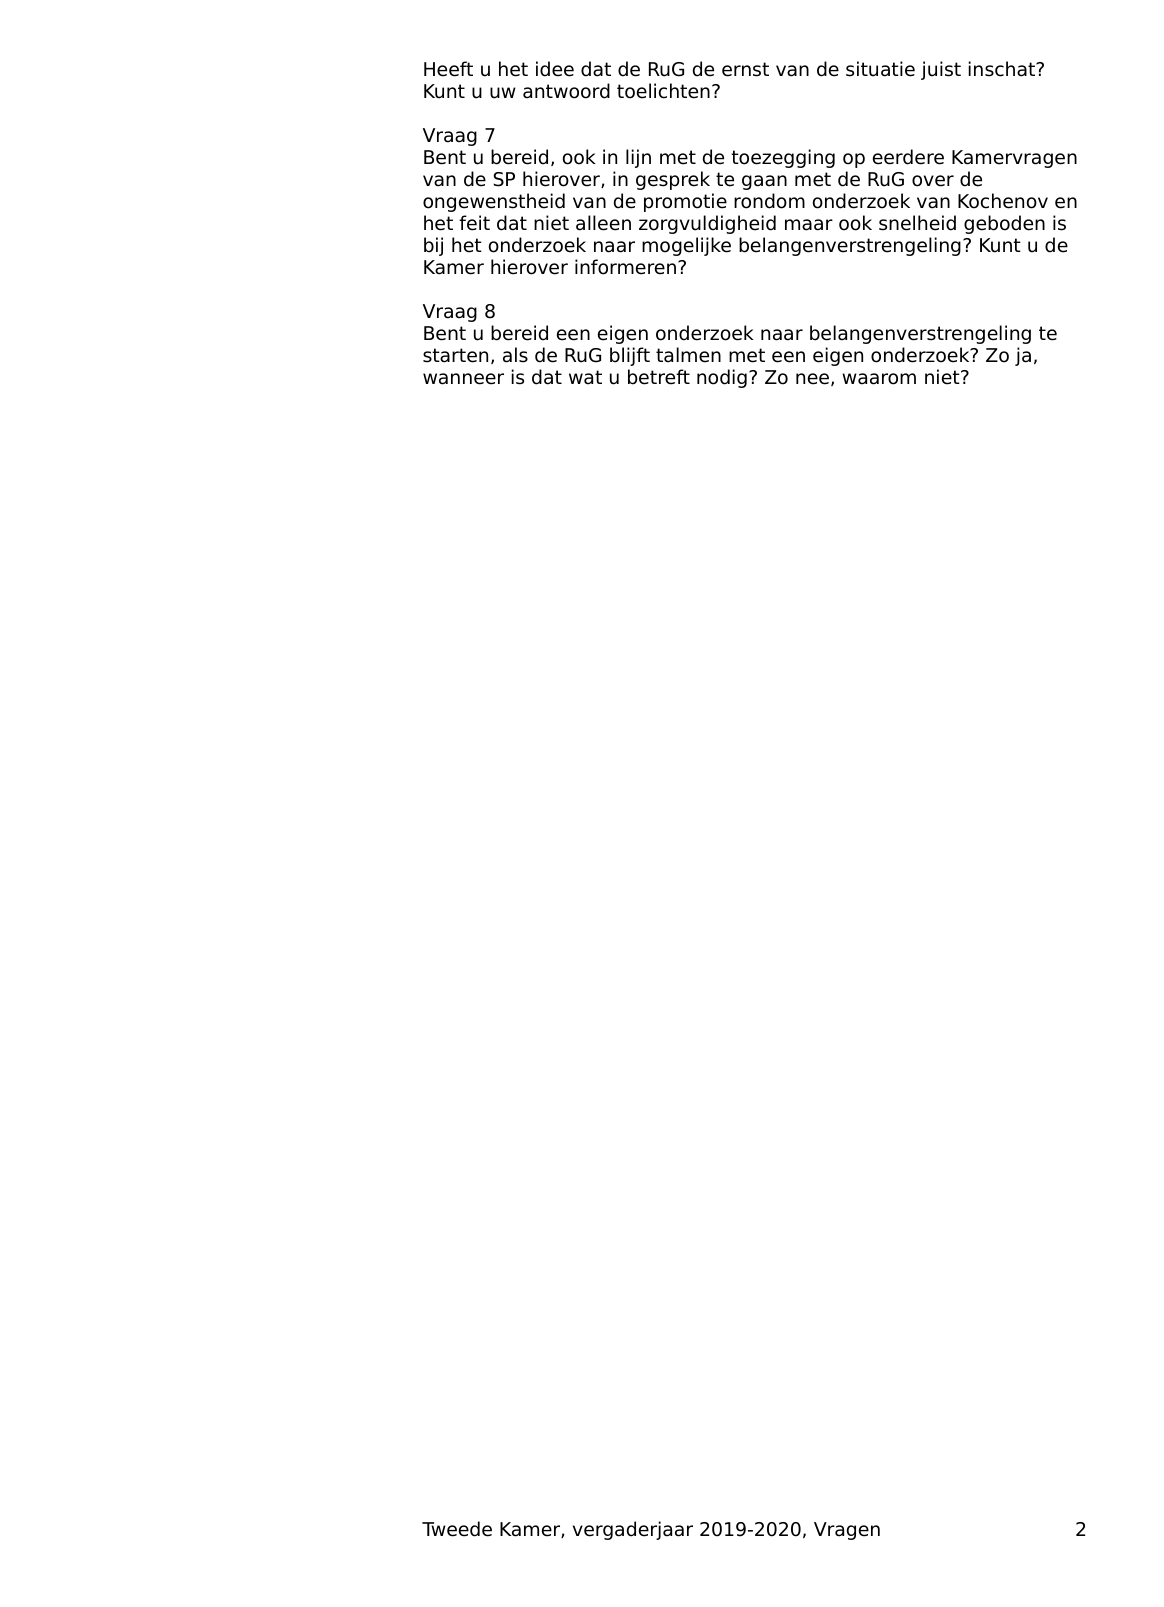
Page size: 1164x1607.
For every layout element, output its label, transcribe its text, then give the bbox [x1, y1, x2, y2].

text Vraag 8 [422, 301, 1087, 323]
text Bent u bereid, ook in lijn met de toezegging op eerdere Kamervragen van de SP hierover, in gesprek te gaan met de RuG over de ongewenstheid van de promotie rondom onderzoek van Kochenov en het feit dat niet alleen zorgvuldigheid maar ook snelheid geboden is bij het onderzoek naar mogelijke belangenverstrengeling? Kunt u de Kamer hierover informeren? [422, 147, 1087, 279]
text Vraag 7 [422, 125, 1087, 147]
text Bent u bereid een eigen onderzoek naar belangenverstrengeling te starten, als de RuG blijft talmen met een eigen onderzoek? Zo ja, wanneer is dat wat u betreft nodig? Zo nee, waarom niet? [422, 323, 1087, 389]
text Heeft u het idee dat de RuG de ernst van de situatie juist inschat? Kunt u uw antwoord toelichten? [422, 59, 1087, 103]
